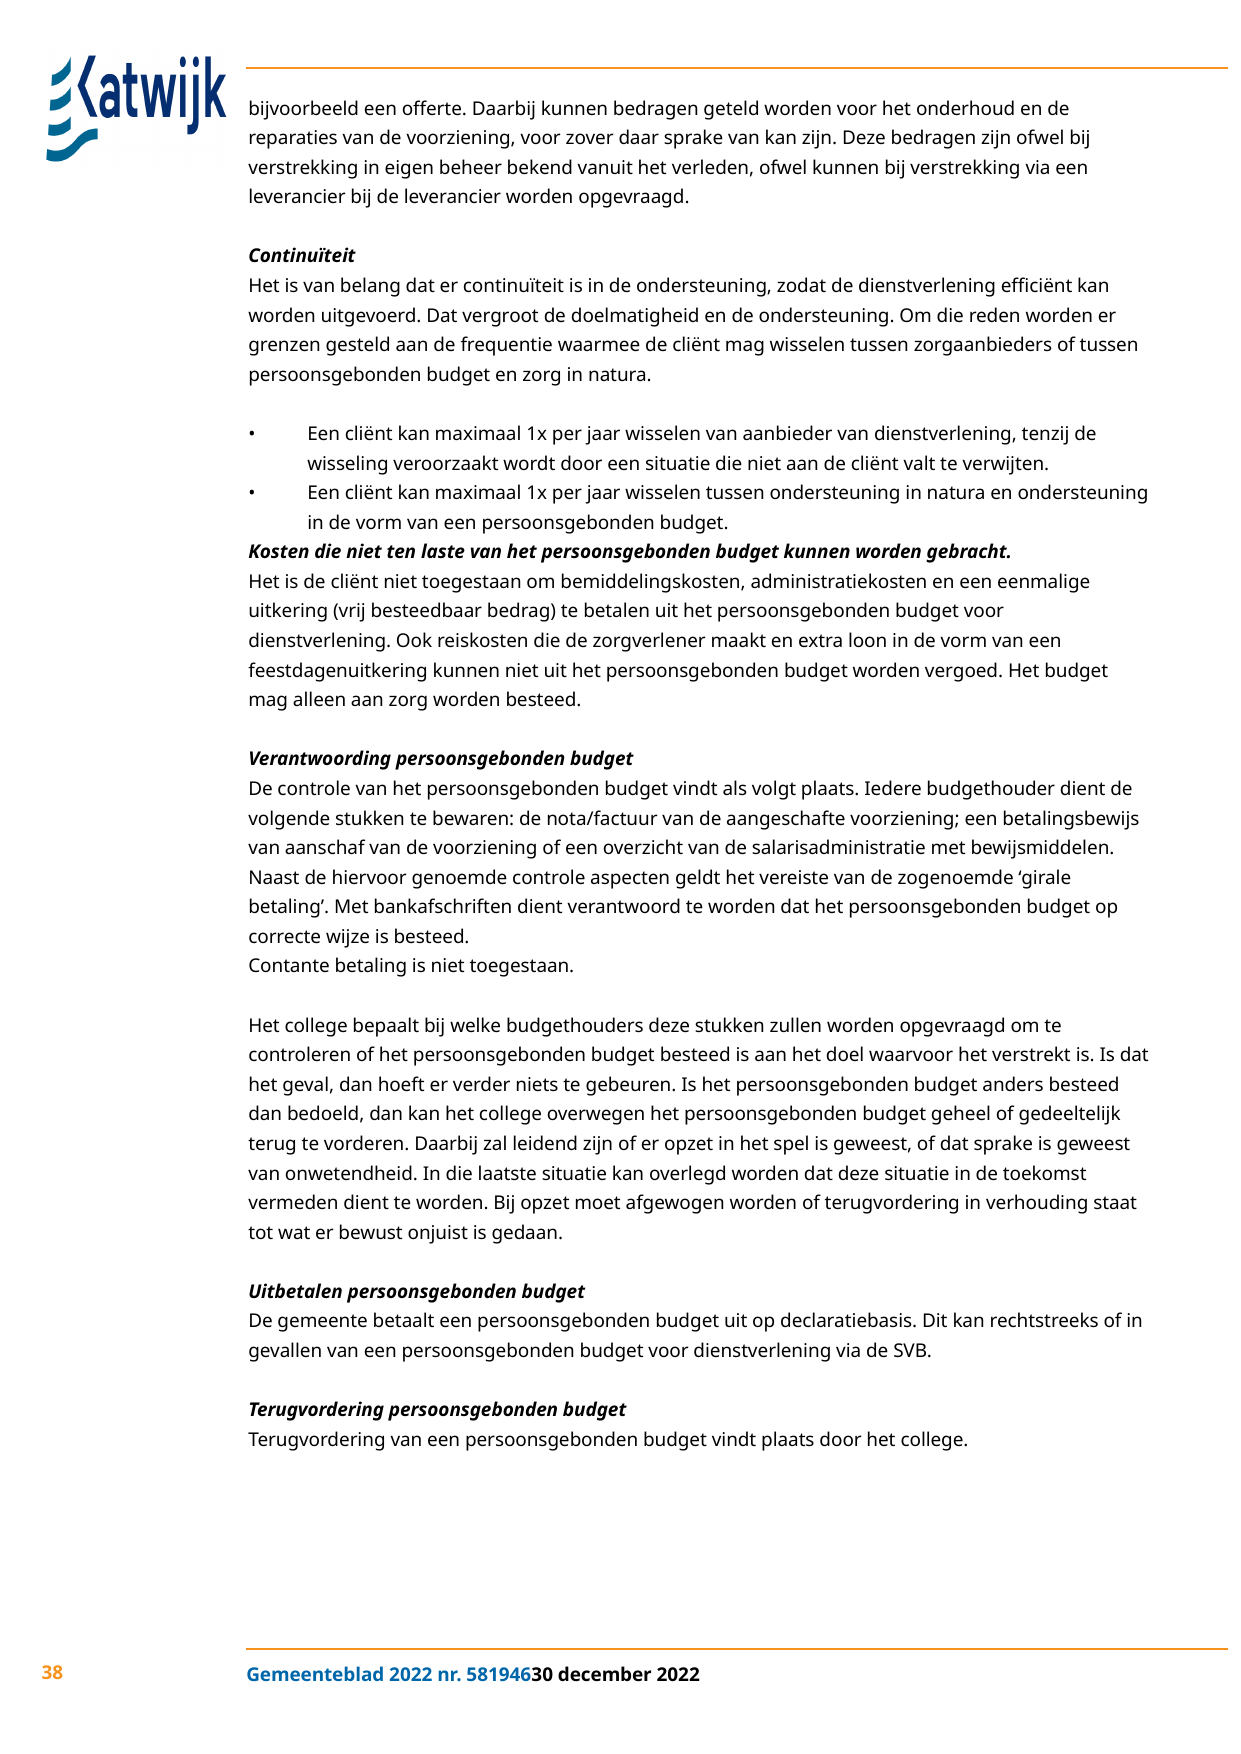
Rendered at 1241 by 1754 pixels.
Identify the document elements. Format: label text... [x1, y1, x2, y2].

text Het is van belang dat er continuïteit is in de ondersteuning, zodat de dienstverlening efficiënt kan worden uitgevoerd. Dat vergroot de doelmatigheid en de ondersteuning. Om die reden worden er grenzen gesteld aan de frequentie waarmee de cliënt mag wisselen tussen zorgaanbieders of tussen persoonsgebonden budget en zorg in natura. [248, 272, 1152, 387]
list Een cliënt kan maximaal 1x per jaar wisselen van aanbieder van dienstverlening, tenzij de wisseling veroorzaakt wordt door een situatie die niet aan de cliënt valt te verwijten. [248, 420, 1152, 476]
list Een cliënt kan maximaal 1x per jaar wisselen tussen ondersteuning in natura en ondersteuning in de vorm van een persoonsgebonden budget. [248, 479, 1152, 535]
text Terugvordering persoonsgebonden budget [248, 1396, 1152, 1422]
text Het college bepaalt bij welke budgethouders deze stukken zullen worden opgevraagd om te controleren of het persoonsgebonden budget besteed is aan het doel waarvoor het verstrekt is. Is dat het geval, dan hoeft er verder niets te gebeuren. Is het persoonsgebonden budget anders besteed dan bedoeld, dan kan het college overwegen het persoonsgebonden budget geheel of gedeeltelijk terug te vorderen. Daarbij zal leidend zijn of er opzet in het spel is geweest, of dat sprake is geweest van onwetendheid. In die laatste situatie kan overlegd worden dat deze situatie in de toekomst vermeden dient te worden. Bij opzet moet afgewogen worden of terugvordering in verhouding staat tot wat er bewust onjuist is gedaan. [248, 1012, 1152, 1245]
picture [41, 47, 231, 172]
text De controle van het persoonsgebonden budget vindt als volgt plaats. Iedere budgethouder dient de volgende stukken te bewaren: de nota/factuur van de aangeschafte voorziening; een betalingsbewijs van aanschaf van de voorziening of een overzicht van de salarisadministratie met bewijsmiddelen. Naast de hiervoor genoemde controle aspecten geldt het vereiste van de zogenoemde ‘girale betaling’. Met bankafschriften dient verantwoord te worden dat het persoonsgebonden budget op correcte wijze is besteed. [248, 775, 1152, 949]
text Het is de cliënt niet toegestaan om bemiddelingskosten, administratiekosten en een eenmalige uitkering (vrij besteedbaar bedrag) te betalen uit het persoonsgebonden budget voor dienstverlening. Ook reiskosten die de zorgverlener maakt en extra loon in de vorm van een feestdagenuitkering kunnen niet uit het persoonsgebonden budget worden vergoed. Het budget mag alleen aan zorg worden besteed. [248, 568, 1152, 712]
text Contante betaling is niet toegestaan. [248, 953, 1152, 978]
text Kosten die niet ten laste van het persoonsgebonden budget kunnen worden gebracht. [248, 538, 1152, 564]
text De gemeente betaalt een persoonsgebonden budget uit op declaratiebasis. Dit kan rechtstreeks of in gevallen van een persoonsgebonden budget voor dienstverlening via de SVB. [248, 1308, 1152, 1363]
text bijvoorbeeld een offerte. Daarbij kunnen bedragen geteld worden voor het onderhoud en de reparaties van de voorziening, voor zover daar sprake van kan zijn. Deze bedragen zijn ofwel bij verstrekking in eigen beheer bekend vanuit het verleden, ofwel kunnen bij verstrekking via een leverancier bij de leverancier worden opgevraagd. [248, 95, 1152, 209]
text Continuïteit [248, 243, 1152, 268]
text Terugvordering van een persoonsgebonden budget vindt plaats door het college. [248, 1426, 1152, 1452]
text Verantwoording persoonsgebonden budget [248, 746, 1152, 771]
text Uitbetalen persoonsgebonden budget [248, 1278, 1152, 1304]
